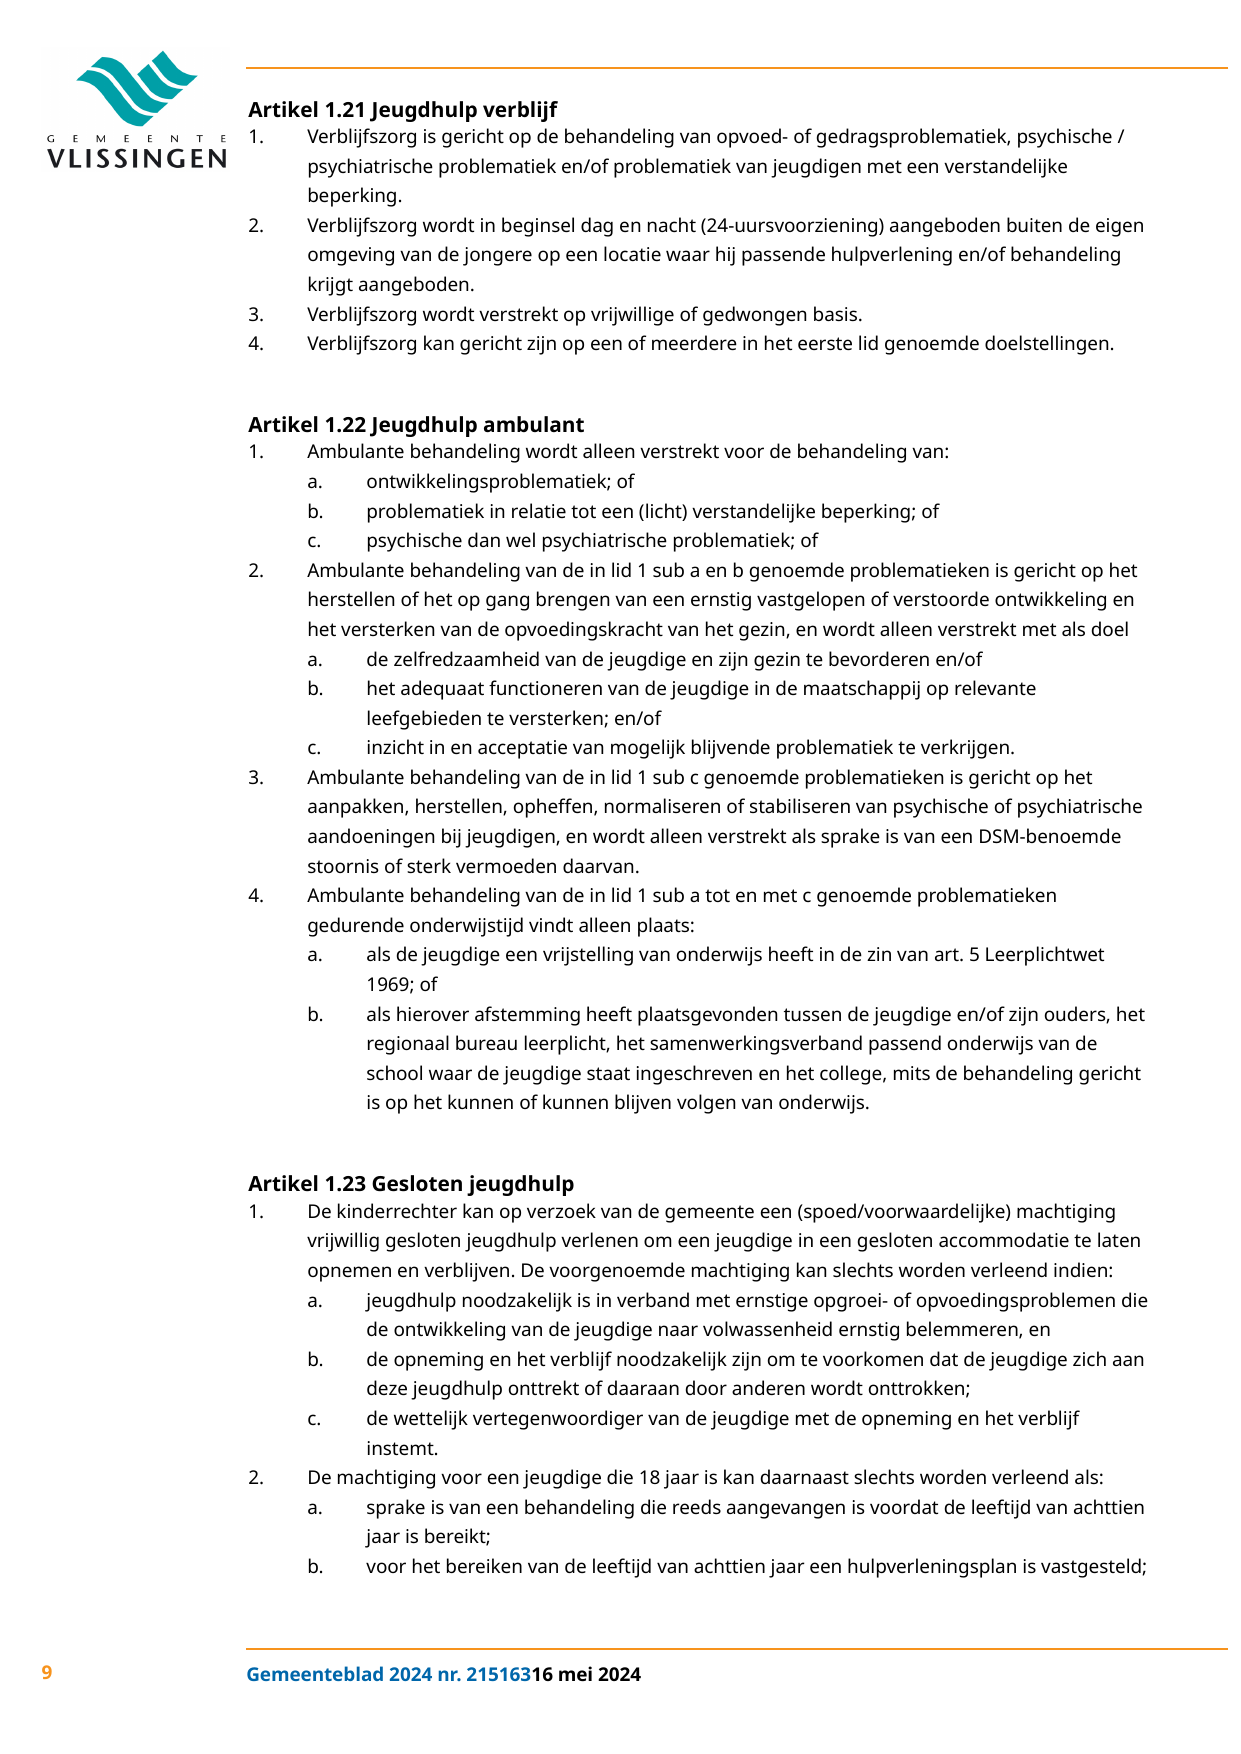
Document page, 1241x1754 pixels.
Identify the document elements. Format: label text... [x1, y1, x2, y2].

list de opneming en het verblijf noodzakelijk zijn om te voorkomen dat de jeugdige zich aan deze jeugdhulp onttrekt of daaraan door anderen wordt onttrokken; [307, 1346, 1152, 1401]
list Verblijfszorg wordt in beginsel dag en nacht (24-uursvoorziening) aangeboden buiten de eigen omgeving van de jongere op een locatie waar hij passende hulpverlening en/of behandeling krijgt aangeboden. [248, 212, 1152, 297]
list voor het bereiken van de leeftijd van achttien jaar een hulpverleningsplan is vastgesteld; [307, 1553, 1152, 1579]
list Ambulante behandeling wordt alleen verstrekt voor de behandeling van: [248, 439, 1152, 464]
list psychische dan wel psychiatrische problematiek; of [307, 527, 1152, 553]
list Verblijfszorg kan gericht zijn op een of meerdere in het eerste lid genoemde doelstellingen. [248, 330, 1152, 356]
list Ambulante behandeling van de in lid 1 sub a tot en met c genoemde problematieken gedurende onderwijstijd vindt alleen plaats: [248, 882, 1152, 938]
picture [41, 47, 231, 172]
list ontwikkelingsproblematiek; of [307, 468, 1152, 494]
list het adequaat functioneren van de jeugdige in de maatschappij op relevante leefgebieden te versterken; en/of [307, 675, 1152, 731]
list De kinderrechter kan op verzoek van de gemeente een (spoed/voorwaardelijke) machtiging vrijwillig gesloten jeugdhulp verlenen om een jeugdige in een gesloten accommodatie te laten opnemen en verblijven. De voorgenoemde machtiging kan slechts worden verleend indien: [248, 1198, 1152, 1283]
list problematiek in relatie tot een (licht) verstandelijke beperking; of [307, 498, 1152, 524]
list Verblijfszorg wordt verstrekt op vrijwillige of gedwongen basis. [248, 301, 1152, 326]
text Artikel 1.21 Jeugdhulp verblijf [248, 95, 1152, 123]
list Ambulante behandeling van de in lid 1 sub c genoemde problematieken is gericht op het aanpakken, herstellen, opheffen, normaliseren of stabiliseren van psychische of psychiatrische aandoeningen bij jeugdigen, en wordt alleen verstrekt als sprake is van een DSM-benoemde stoornis of sterk vermoeden daarvan. [248, 764, 1152, 879]
text Artikel 1.22 Jeugdhulp ambulant [248, 410, 1152, 439]
list sprake is van een behandeling die reeds aangevangen is voordat de leeftijd van achttien jaar is bereikt; [307, 1494, 1152, 1549]
list jeugdhulp noodzakelijk is in verband met ernstige opgroei- of opvoedingsproblemen die de ontwikkeling van de jeugdige naar volwassenheid ernstig belemmeren, en [307, 1287, 1152, 1342]
list de zelfredzaamheid van de jeugdige en zijn gezin te bevorderen en/of [307, 646, 1152, 672]
list de wettelijk vertegenwoordiger van de jeugdige met de opneming en het verblijf instemt. [307, 1405, 1152, 1460]
list De machtiging voor een jeugdige die 18 jaar is kan daarnaast slechts worden verleend als: [248, 1464, 1152, 1490]
list als de jeugdige een vrijstelling van onderwijs heeft in de zin van art. 5 Leerplichtwet 1969; of [307, 942, 1152, 997]
list Verblijfszorg is gericht op de behandeling van opvoed- of gedragsproblematiek, psychische / psychiatrische problematiek en/of problematiek van jeugdigen met een verstandelijke beperking. [248, 123, 1152, 208]
list Ambulante behandeling van de in lid 1 sub a en b genoemde problematieken is gericht op het herstellen of het op gang brengen van een ernstig vastgelopen of verstoorde ontwikkeling en het versterken van de opvoedingskracht van het gezin, en wordt alleen verstrekt met als doel [248, 557, 1152, 642]
list inzicht in en acceptatie van mogelijk blijvende problematiek te verkrijgen. [307, 734, 1152, 760]
text Artikel 1.23 Gesloten jeugdhulp [248, 1169, 1152, 1198]
list als hierover afstemming heeft plaatsgevonden tussen de jeugdige en/of zijn ouders, het regionaal bureau leerplicht, het samenwerkingsverband passend onderwijs van de school waar de jeugdige staat ingeschreven en het college, mits de behandeling gericht is op het kunnen of kunnen blijven volgen van onderwijs. [307, 1001, 1152, 1115]
